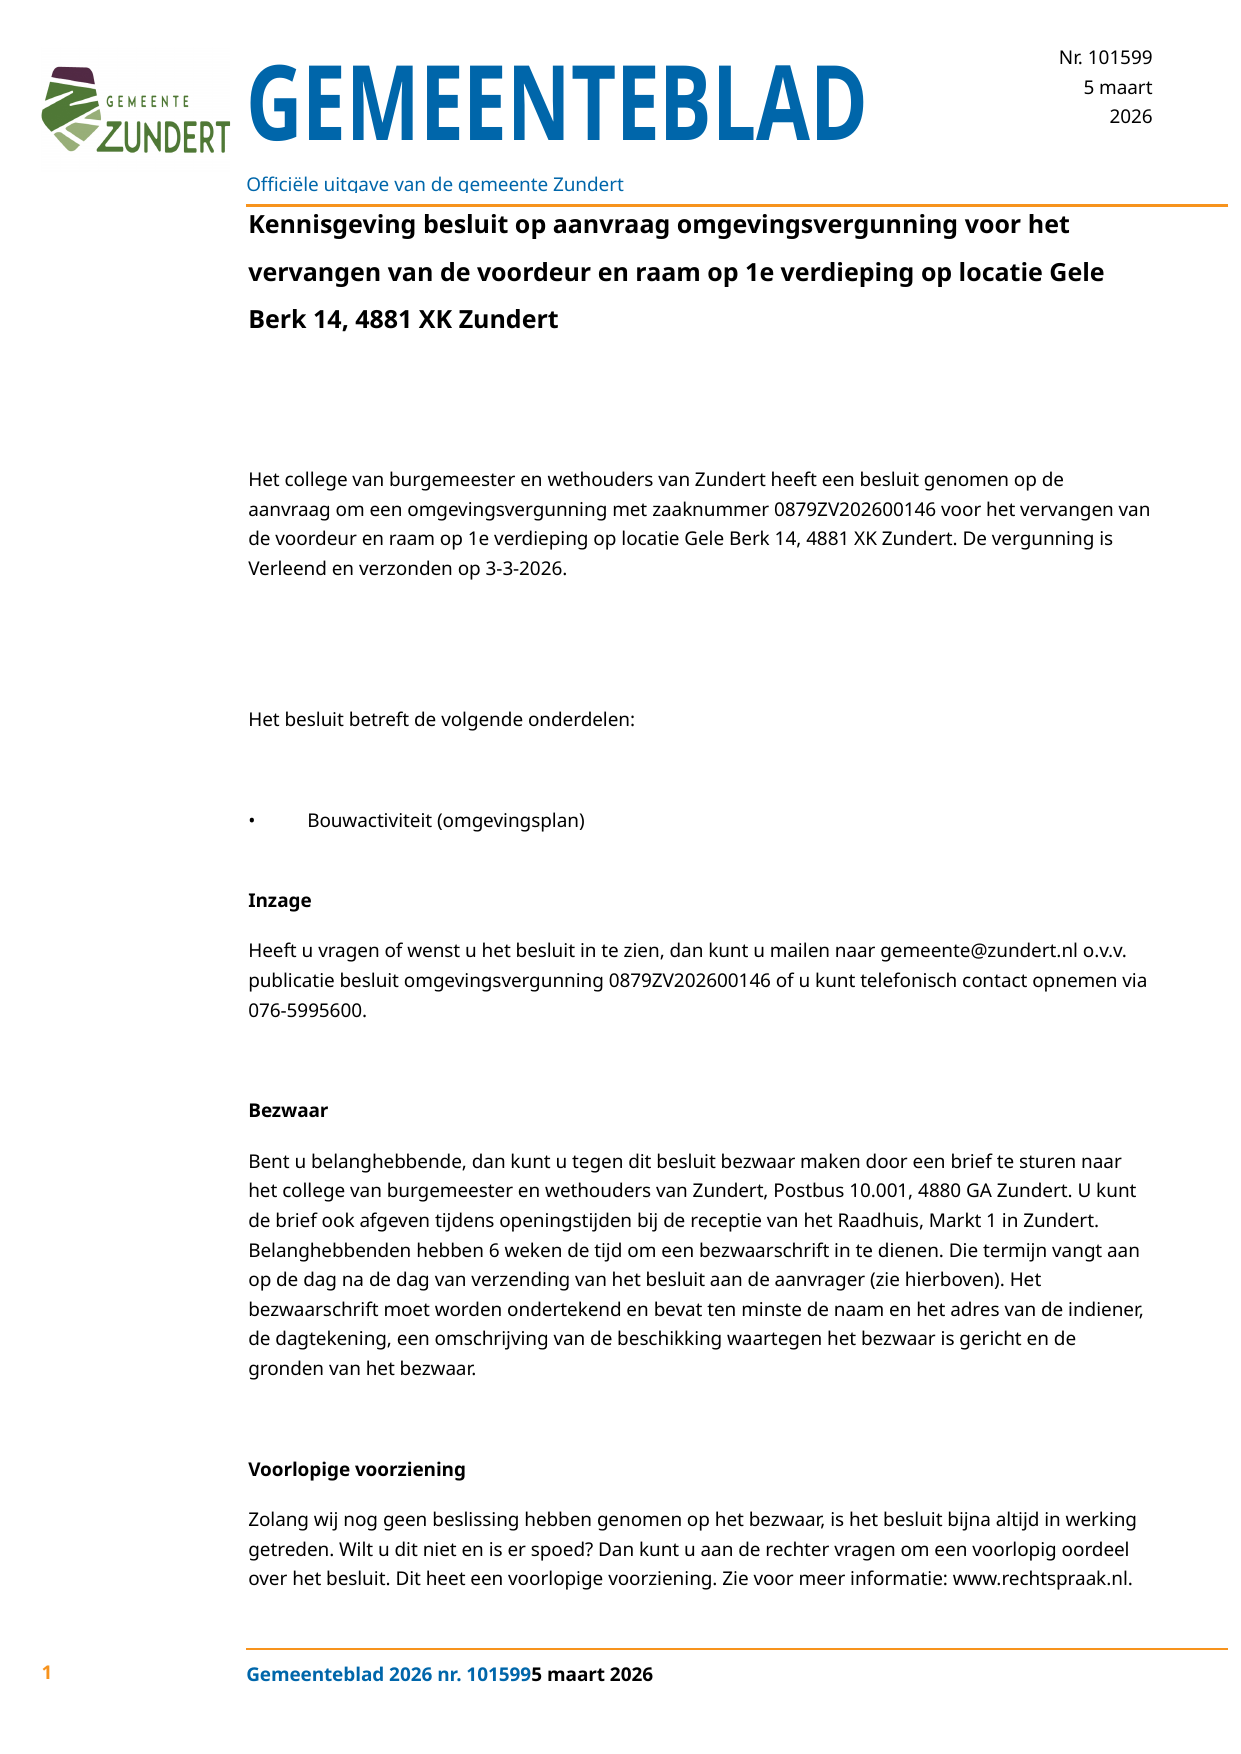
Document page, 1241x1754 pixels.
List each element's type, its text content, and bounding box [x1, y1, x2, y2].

text Zolang wij nog geen beslissing hebben genomen op het bezwaar, is het besluit bijna altijd in werking getreden. Wilt u dit niet en is er spoed? Dan kunt u aan de rechter vragen om een voorlopig oordeel over het besluit. Dit heet een voorlopige voorziening. Zie voor meer informatie: www.rechtspraak.nl. [248, 1506, 1152, 1591]
text Bent u belanghebbende, dan kunt u tegen dit besluit bezwaar maken door een brief te sturen naar het college van burgemeester en wethouders van Zundert, Postbus 10.001, 4880 GA Zundert. U kunt de brief ook afgeven tijdens openingstijden bij de receptie van het Raadhuis, Markt 1 in Zundert. Belanghebbenden hebben 6 weken de tijd om een bezwaarschrift in te dienen. Die termijn vangt aan op de dag na de dag van verzending van het besluit aan de aanvrager (zie hierboven). Het bezwaarschrift moet worden ondertekend en bevat ten minste de naam en het adres van de indiener, de dagtekening, een omschrijving van de beschikking waartegen het bezwaar is gericht en de gronden van het bezwaar. [248, 1148, 1152, 1381]
text Bezwaar [248, 1098, 1152, 1123]
text Het college van burgemeester en wethouders van Zundert heeft een besluit genomen op de aanvraag om een omgevingsvergunning met zaaknummer 0879ZV202600146 voor het vervangen van de voordeur en raam op 1e verdieping op locatie Gele Berk 14, 4881 XK Zundert. De vergunning is Verleend en verzonden op 3-3-2026. [248, 466, 1152, 581]
list Bouwactiviteit (omgevingsplan) [248, 807, 1152, 833]
picture [41, 47, 231, 172]
text Het besluit betreft de volgende onderdelen: [248, 706, 1152, 732]
text Voorlopige voorziening [248, 1456, 1152, 1482]
text Inzage [248, 887, 1152, 913]
text Heeft u vragen of wenst u het besluit in te zien, dan kunt u mailen naar gemeente@zundert.nl o.v.v. publicatie besluit omgevingsvergunning 0879ZV202600146 of u kunt telefonisch contact opnemen via 076-5995600. [248, 938, 1152, 1022]
text Kennisgeving besluit op aanvraag omgevingsvergunning voor het vervangen van de voordeur en raam op 1e verdieping op locatie Gele Berk 14, 4881 XK Zundert [248, 207, 1152, 336]
